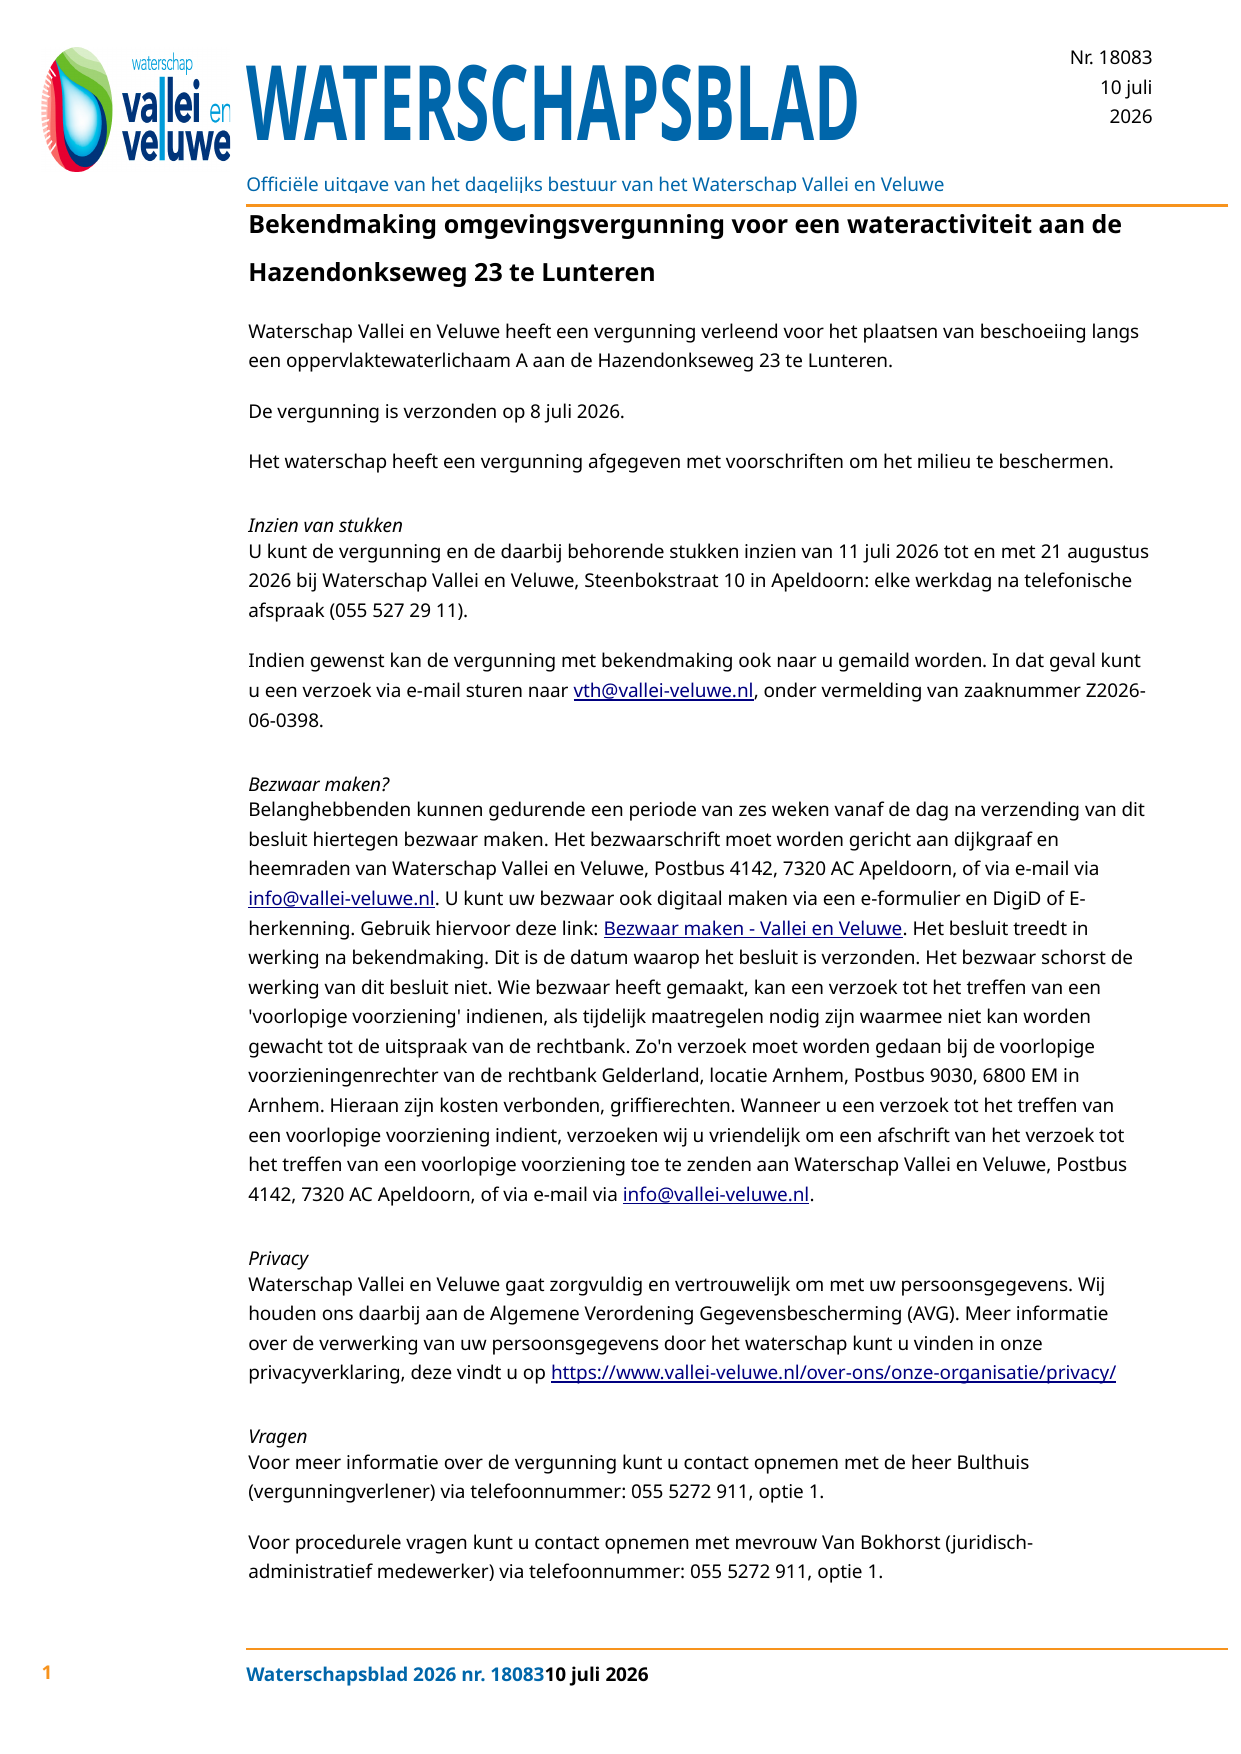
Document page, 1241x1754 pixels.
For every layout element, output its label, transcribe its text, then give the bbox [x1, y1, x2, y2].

text Voor meer informatie over de vergunning kunt u contact opnemen met de heer Bulthuis (vergunningverlener) via telefoonnummer: 055 5272 911, optie 1. [248, 1449, 1152, 1504]
text Waterschap Vallei en Veluwe gaat zorgvuldig en vertrouwelijk om met uw persoonsgegevens. Wij houden ons daarbij aan de Algemene Verordening Gegevensbescherming (AVG). Meer informatie over de verwerking van uw persoonsgegevens door het waterschap kunt u vinden in onze privacyverklaring, deze vindt u op https://www.vallei-veluwe.nl/over-ons/onze-organisatie/privacy/ [248, 1271, 1152, 1385]
text Belanghebbenden kunnen gedurende een periode van zes weken vanaf de dag na verzending van dit besluit hiertegen bezwaar maken. Het bezwaarschrift moet worden gericht aan dijkgraaf en heemraden van Waterschap Vallei en Veluwe, Postbus 4142, 7320 AC Apeldoorn, of via e-mail via info@vallei-veluwe.nl. U kunt uw bezwaar ook digitaal maken via een e-formulier en DigiD of E-herkenning. Gebruik hiervoor deze link: Bezwaar maken - Vallei en Veluwe. Het besluit treedt in werking na bekendmaking. Dit is de datum waarop het besluit is verzonden. Het bezwaar schorst de werking van dit besluit niet. Wie bezwaar heeft gemaakt, kan een verzoek tot het treffen van een 'voorlopige voorziening' indienen, als tijdelijk maatregelen nodig zijn waarmee niet kan worden gewacht tot de uitspraak van de rechtbank. Zo'n verzoek moet worden gedaan bij de voorlopige voorzieningenrechter van de rechtbank Gelderland, locatie Arnhem, Postbus 9030, 6800 EM in Arnhem. Hieraan zijn kosten verbonden, griffierechten. Wanneer u een verzoek tot het treffen van een voorlopige voorziening indient, verzoeken wij u vriendelijk om een afschrift van het verzoek tot het treffen van een voorlopige voorziening toe te zenden aan Waterschap Vallei en Veluwe, Postbus 4142, 7320 AC Apeldoorn, of via e-mail via info@vallei-veluwe.nl. [248, 796, 1152, 1207]
text Inzien van stukken [248, 512, 1152, 538]
text U kunt de vergunning en de daarbij behorende stukken inzien van 11 juli 2026 tot en met 21 augustus 2026 bij Waterschap Vallei en Veluwe, Steenbokstraat 10 in Apeldoorn: elke werkdag na telefonische afspraak (055 527 29 11). [248, 538, 1152, 623]
text Indien gewenst kan de vergunning met bekendmaking ook naar u gemaild worden. In dat geval kunt u een verzoek via e-mail sturen naar vth@vallei-veluwe.nl, onder vermelding van zaaknummer Z2026-06-0398. [248, 648, 1152, 732]
text Waterschap Vallei en Veluwe heeft een vergunning verleend voor het plaatsen van beschoeiing langs een oppervlaktewaterlichaam A aan de Hazendonkseweg 23 te Lunteren. [248, 318, 1152, 373]
text De vergunning is verzonden op 8 juli 2026. [248, 398, 1152, 424]
text Privacy [248, 1245, 1152, 1271]
text Bekendmaking omgevingsvergunning voor een wateractiviteit aan de Hazendonkseweg 23 te Lunteren [248, 207, 1152, 288]
text Voor procedurele vragen kunt u contact opnemen met mevrouw Van Bokhorst (juridisch-administratief medewerker) via telefoonnummer: 055 5272 911, optie 1. [248, 1529, 1152, 1584]
text Het waterschap heeft een vergunning afgegeven met voorschriften om het milieu te beschermen. [248, 448, 1152, 474]
text Vragen [248, 1423, 1152, 1449]
picture [41, 47, 231, 172]
text Bezwaar maken? [248, 771, 1152, 796]
